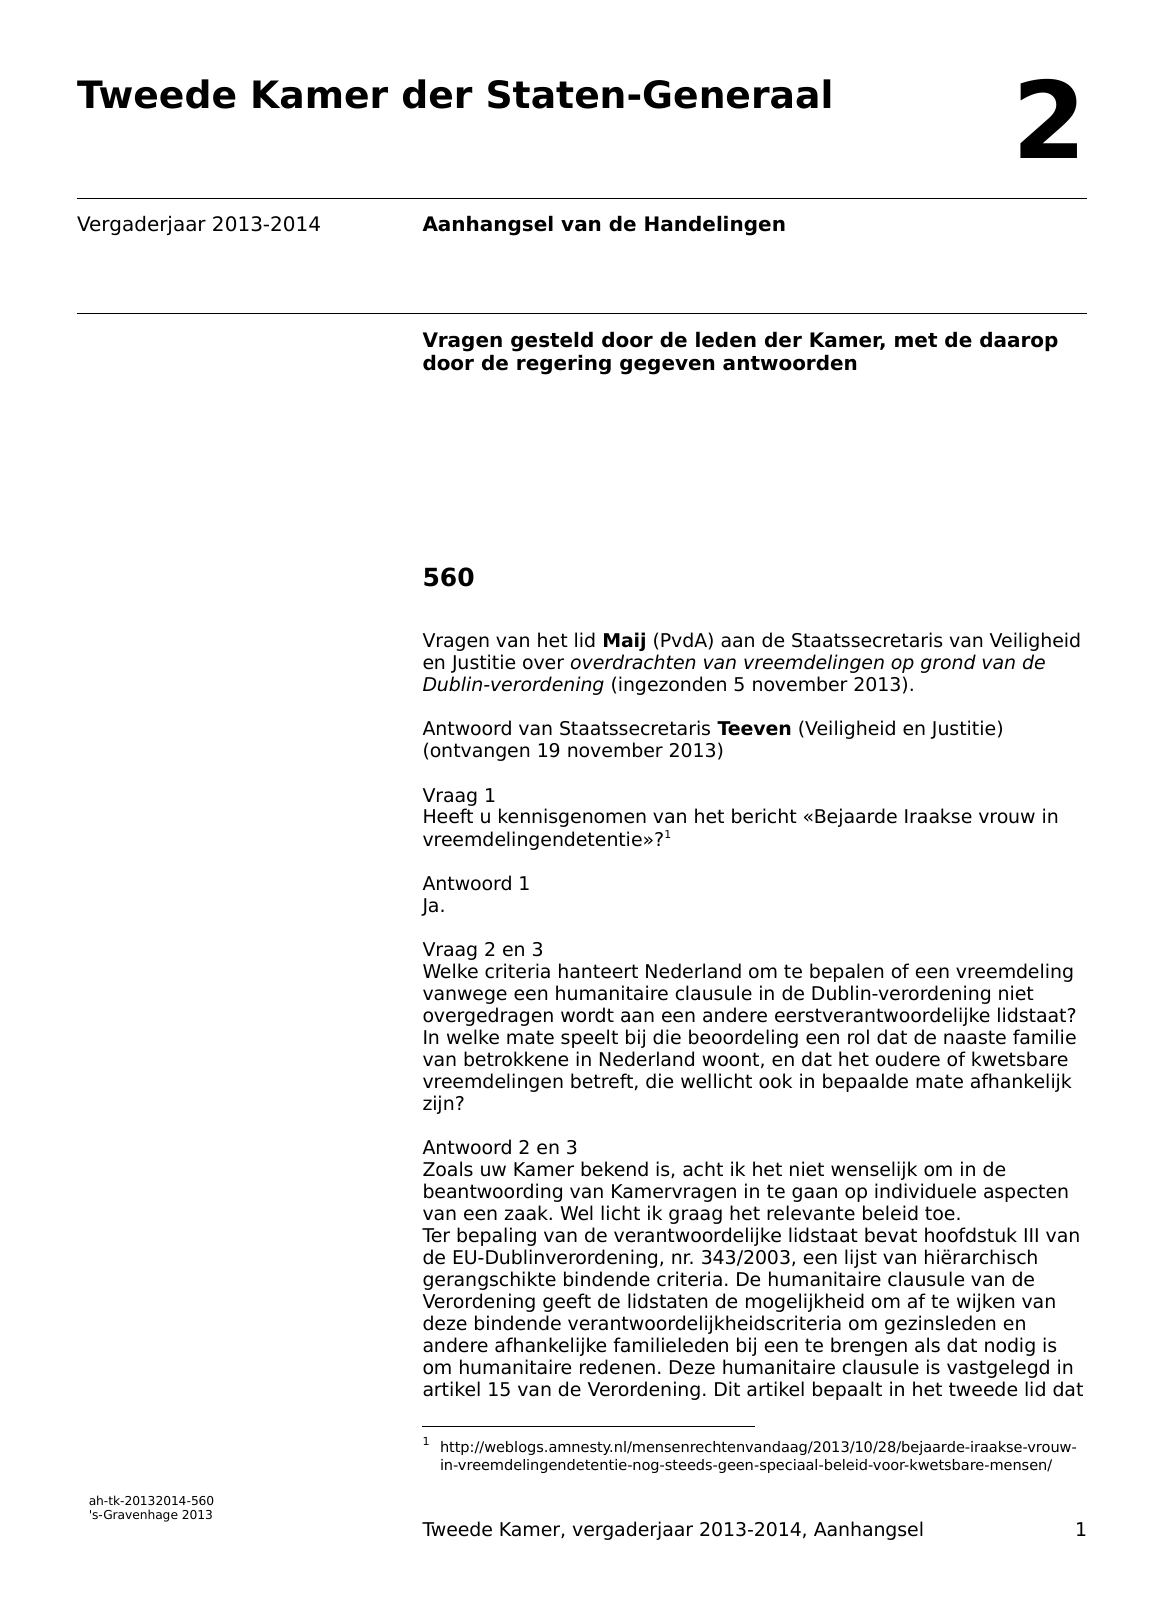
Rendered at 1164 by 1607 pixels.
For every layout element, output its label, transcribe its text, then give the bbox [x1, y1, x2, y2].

text ah-tk-20132014-560 [88, 1494, 323, 1508]
table_header Tweede Kamer der Staten-Generaal [77, 59, 886, 198]
text Ja. [422, 894, 1087, 917]
text Antwoord van Staatssecretaris Teeven (Veiligheid en Justitie) (ontvangen 19 november 2013) [422, 718, 1087, 762]
text Vraag 1 [422, 784, 1087, 806]
table_cell Vragen gesteld door de leden der Kamer, met de daarop door de regering gegeven antwoorden [422, 314, 1087, 375]
table_cell Aanhangsel van de Handelingen [422, 199, 1087, 313]
table_cell [77, 314, 422, 375]
text Antwoord 1 [422, 873, 1087, 894]
text In welke mate speelt bij die beoordeling een rol dat de naaste familie van betrokkene in Nederland woont, en dat het oudere of kwetsbare vreemdelingen betreft, die wellicht ook in bepaalde mate afhankelijk zijn? [422, 1027, 1087, 1114]
text 560 [422, 563, 1087, 592]
text Vraag 2 en 3 [422, 939, 1087, 961]
table_cell Vergaderjaar 2013-2014 [77, 199, 422, 313]
table_header 2 [886, 59, 1087, 198]
text Ter bepaling van de verantwoordelijke lidstaat bevat hoofdstuk III van de EU-Dublinverordening, nr. 343/2003, een lijst van hiërarchisch gerangschikte bindende criteria. De humanitaire clausule van de Verordening geeft de lidstaten de mogelijkheid om af te wijken van deze bindende verantwoordelijkheidscriteria om gezinsleden en andere afhankelijke familieleden bij een te brengen als dat nodig is om humanitaire redenen. Deze humanitaire clausule is vastgelegd in artikel 15 van de Verordening. Dit artikel bepaalt in het tweede lid dat [422, 1225, 1087, 1401]
text http://weblogs.amnesty.nl/mensenrechtenvandaag/2013/10/28/bejaarde-iraakse-vrouw-in-vreemdelingendetentie-nog-steeds-geen-speciaal-beleid-voor-kwetsbare-mensen/ [422, 1435, 1087, 1474]
text 's-Gravenhage 2013 [88, 1508, 323, 1522]
text Welke criteria hanteert Nederland om te bepalen of een vreemdeling vanwege een humanitaire clausule in de Dublin-verordening niet overgedragen wordt aan een andere eerstverantwoordelijke lidstaat? [422, 961, 1087, 1027]
text Zoals uw Kamer bekend is, acht ik het niet wenselijk om in de beantwoording van Kamervragen in te gaan op individuele aspecten van een zaak. Wel licht ik graag het relevante beleid toe. [422, 1159, 1087, 1225]
text Vragen van het lid Maij (PvdA) aan de Staatssecretaris van Veiligheid en Justitie over overdrachten van vreemdelingen op grond van de Dublin-verordening (ingezonden 5 november 2013). [422, 630, 1087, 696]
text Heeft u kennisgenomen van het bericht «Bejaarde Iraakse vrouw in vreemdelingendetentie»? [422, 806, 1087, 850]
text Antwoord 2 en 3 [422, 1137, 1087, 1159]
